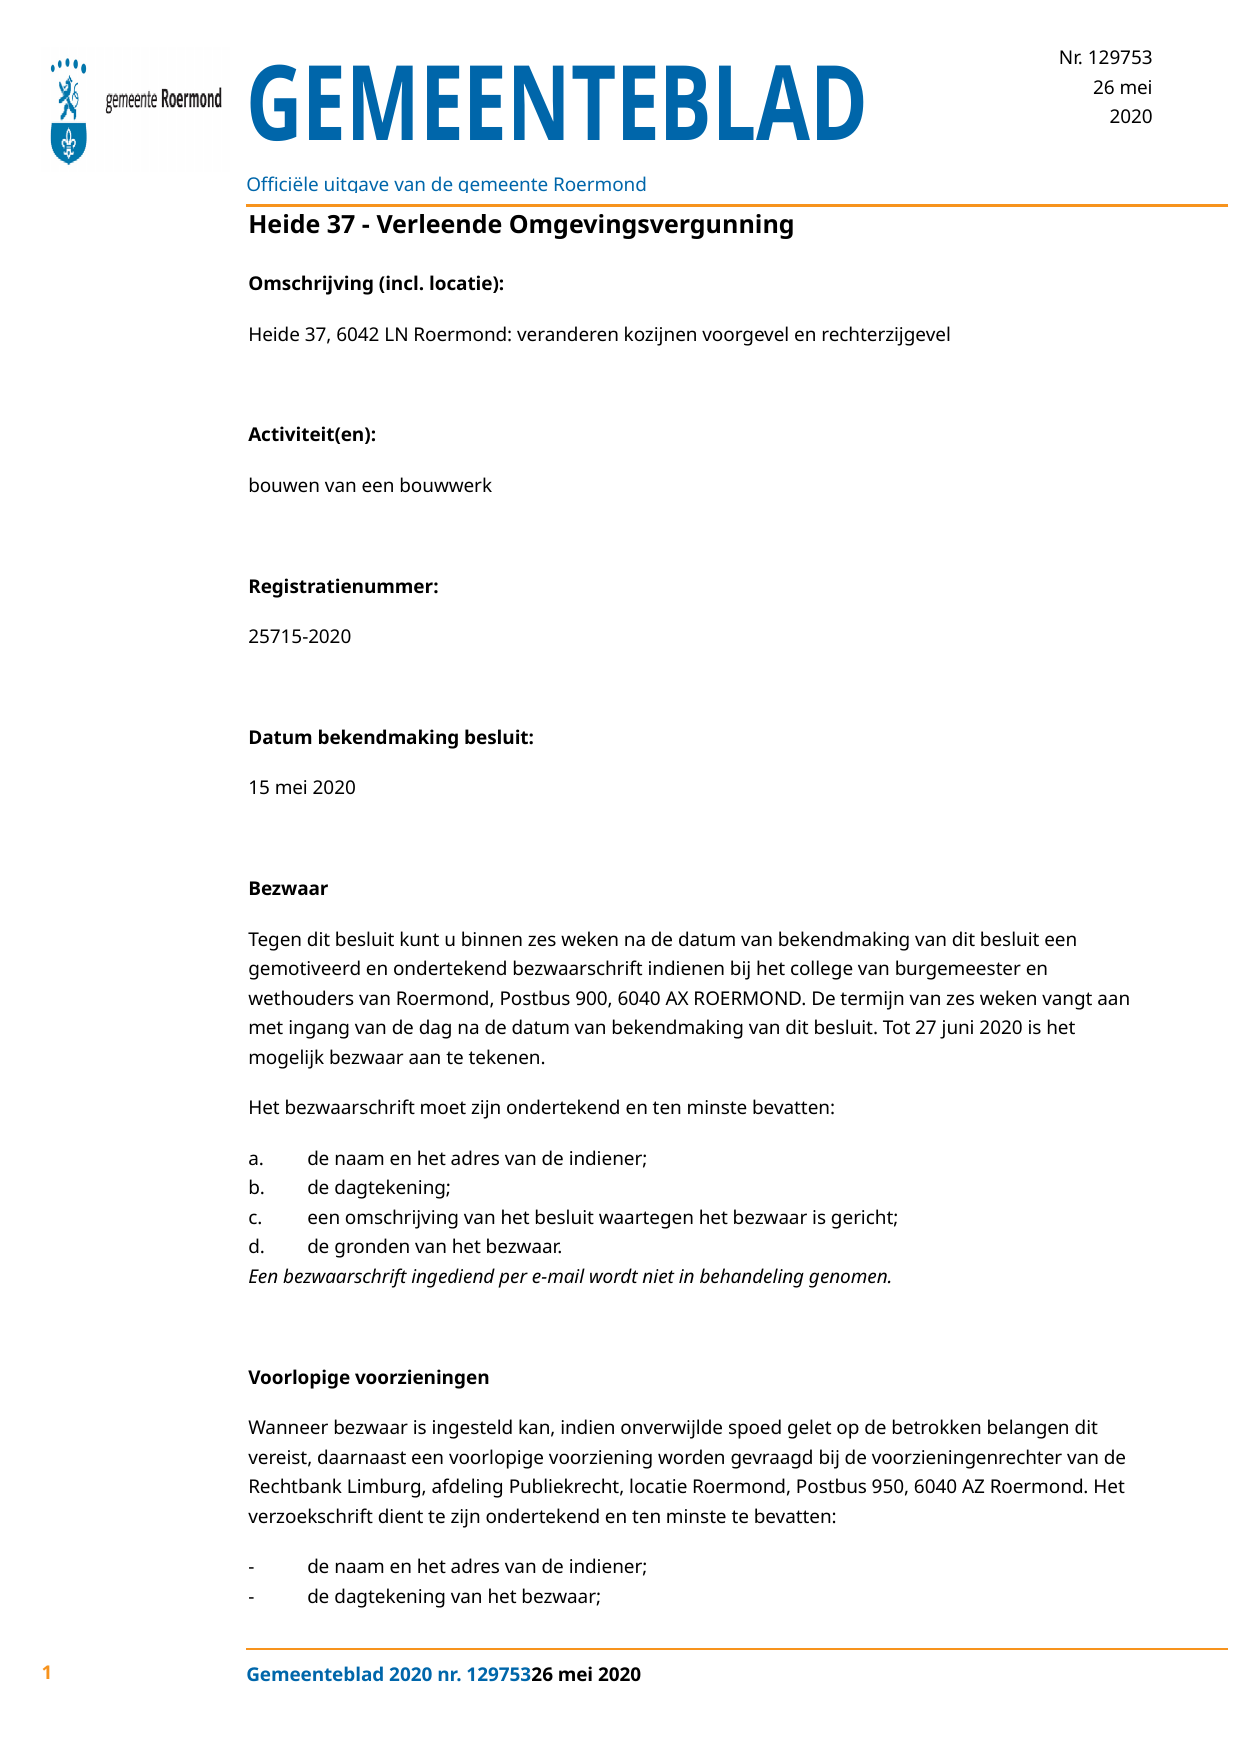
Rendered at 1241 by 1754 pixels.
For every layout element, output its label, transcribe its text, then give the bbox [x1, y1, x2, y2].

list een omschrijving van het besluit waartegen het bezwaar is gericht; [248, 1204, 1152, 1230]
list de gronden van het bezwaar. [248, 1234, 1152, 1259]
text Het bezwaarschrift moet zijn ondertekend en ten minste bevatten: [248, 1094, 1152, 1120]
text Activiteit(en): [248, 422, 1152, 447]
text Wanneer bezwaar is ingesteld kan, indien onverwijlde spoed gelet op de betrokken belangen dit vereist, daarnaast een voorlopige voorziening worden gevraagd bij de voorzieningenrechter van de Rechtbank Limburg, afdeling Publiekrecht, locatie Roermond, Postbus 950, 6040 AZ Roermond. Het verzoekschrift dient te zijn ondertekend en ten minste te bevatten: [248, 1414, 1152, 1529]
text Een bezwaarschrift ingediend per e-mail wordt niet in behandeling genomen. [248, 1263, 1152, 1289]
text Heide 37, 6042 LN Roermond: veranderen kozijnen voorgevel en rechterzijgevel [248, 321, 1152, 346]
text Tegen dit besluit kunt u binnen zes weken na de datum van bekendmaking van dit besluit een gemotiveerd en ondertekend bezwaarschrift indienen bij het college van burgemeester en wethouders van Roermond, Postbus 900, 6040 AX ROERMOND. De termijn van zes weken vangt aan met ingang van de dag na de datum van bekendmaking van dit besluit. Tot 27 juni 2020 is het mogelijk bezwaar aan te tekenen. [248, 926, 1152, 1070]
text Heide 37 - Verleende Omgevingsvergunning [248, 207, 1152, 241]
text 15 mei 2020 [248, 774, 1152, 800]
text Bezwaar [248, 875, 1152, 901]
text bouwen van een bouwwerk [248, 472, 1152, 498]
text Datum bekendmaking besluit: [248, 724, 1152, 750]
text Voorlopige voorzieningen [248, 1364, 1152, 1390]
text 25715-2020 [248, 623, 1152, 649]
list de naam en het adres van de indiener; [248, 1145, 1152, 1171]
text Omschrijving (incl. locatie): [248, 270, 1152, 296]
list de dagtekening van het bezwaar; [248, 1583, 1152, 1609]
list de dagtekening; [248, 1174, 1152, 1200]
list de naam en het adres van de indiener; [248, 1554, 1152, 1579]
picture [41, 47, 231, 172]
text Registratienummer: [248, 573, 1152, 598]
